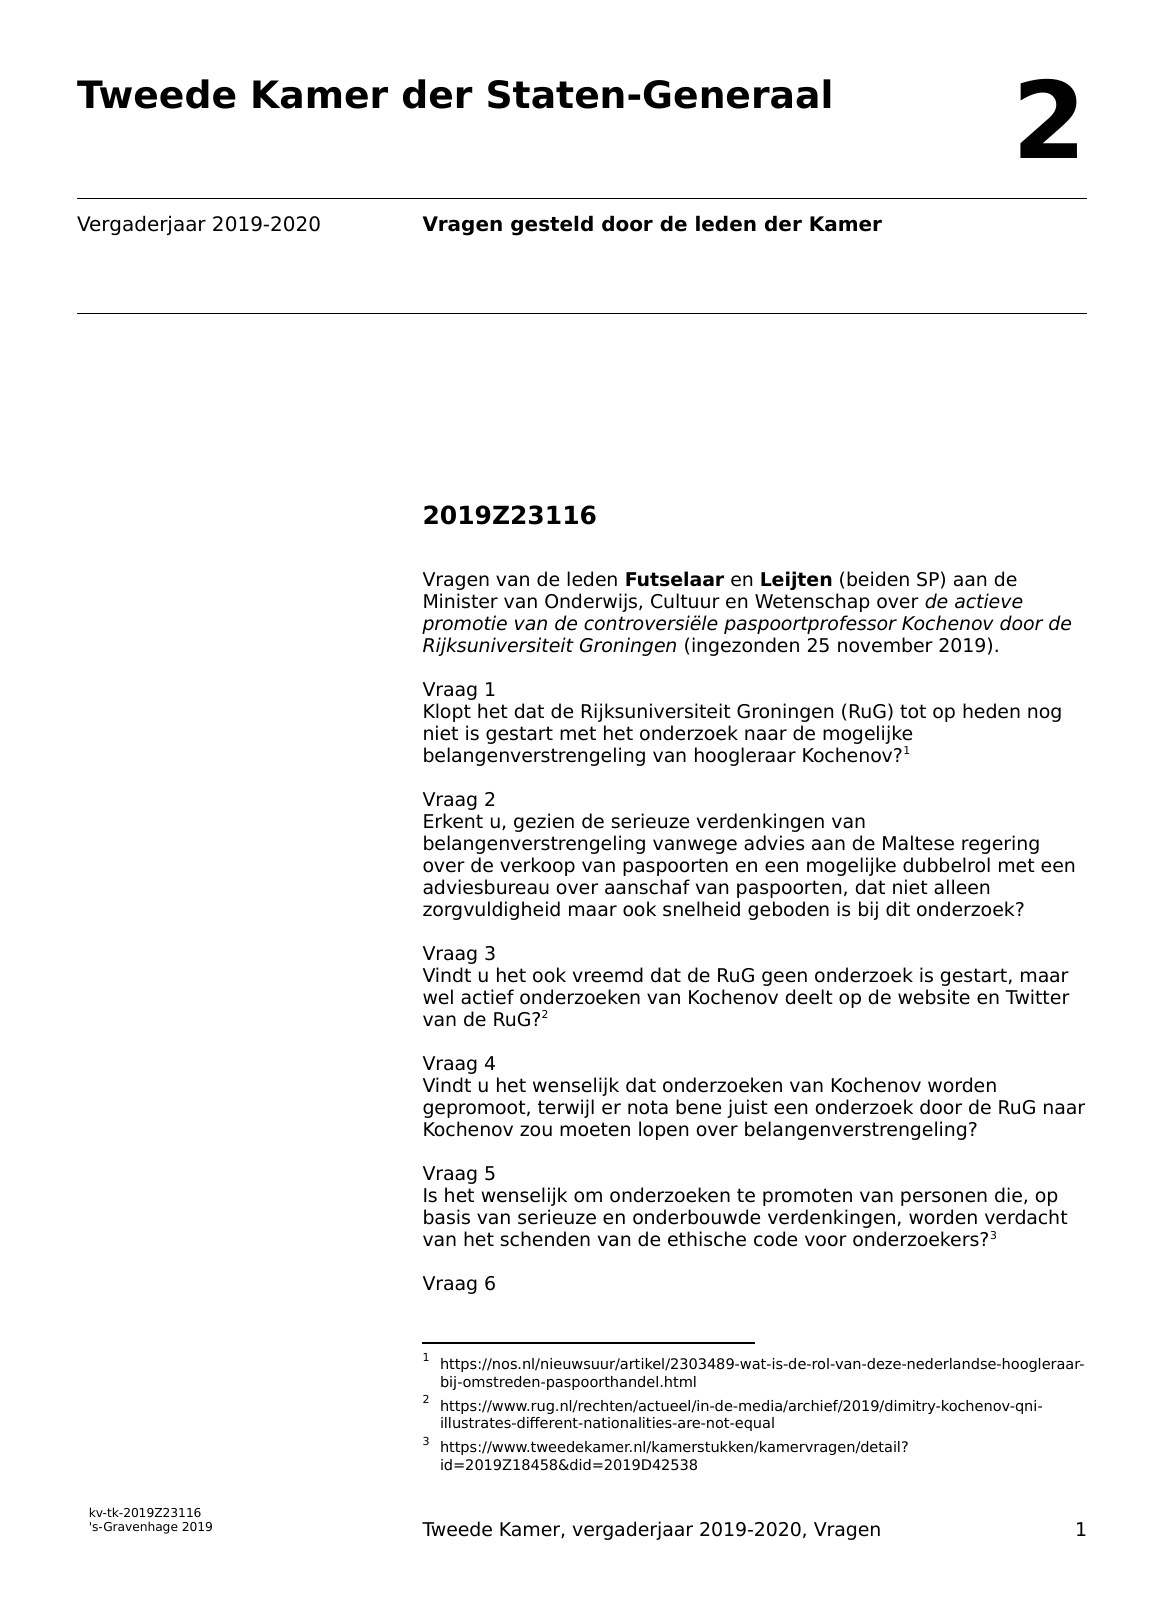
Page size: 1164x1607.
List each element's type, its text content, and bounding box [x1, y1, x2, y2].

text 's-Gravenhage 2019 [88, 1520, 323, 1534]
text Vraag 2 [422, 789, 1087, 811]
text Vraag 4 [422, 1053, 1087, 1075]
text Vraag 1 [422, 679, 1087, 701]
text Vraag 6 [422, 1273, 1087, 1295]
text https://www.rug.nl/rechten/actueel/in-de-media/archief/2019/dimitry-kochenov-qni-illustrates-different-nationalities-are-not-equal [422, 1393, 1087, 1432]
text Vindt u het wenselijk dat onderzoeken van Kochenov worden gepromoot, terwijl er nota bene juist een onderzoek door de RuG naar Kochenov zou moeten lopen over belangenverstrengeling? [422, 1075, 1087, 1141]
text kv-tk-2019Z23116 [88, 1506, 323, 1520]
text Vragen van de leden Futselaar en Leijten (beiden SP) aan de Minister van Onderwijs, Cultuur en Wetenschap over de actieve promotie van de controversiële paspoortprofessor Kochenov door de Rijksuniversiteit Groningen (ingezonden 25 november 2019). [422, 569, 1087, 657]
text Erkent u, gezien de serieuze verdenkingen van belangenverstrengeling vanwege advies aan de Maltese regering over de verkoop van paspoorten en een mogelijke dubbelrol met een adviesbureau over aanschaf van paspoorten, dat niet alleen zorgvuldigheid maar ook snelheid geboden is bij dit onderzoek? [422, 811, 1087, 921]
table_header 2 [886, 59, 1087, 198]
text 2019Z23116 [422, 501, 1087, 531]
table_cell Vergaderjaar 2019-2020 [77, 199, 422, 313]
text https://nos.nl/nieuwsuur/artikel/2303489-wat-is-de-rol-van-deze-nederlandse-hoogleraar-bij-omstreden-paspoorthandel.html [422, 1352, 1087, 1391]
text Vraag 5 [422, 1163, 1087, 1185]
text Is het wenselijk om onderzoeken te promoten van personen die, op basis van serieuze en onderbouwde verdenkingen, worden verdacht van het schenden van de ethische code voor onderzoekers? [422, 1185, 1087, 1251]
text https://www.tweedekamer.nl/kamerstukken/kamervragen/detail?id=2019Z18458&did=2019D42538 [422, 1435, 1087, 1474]
text Klopt het dat de Rijksuniversiteit Groningen (RuG) tot op heden nog niet is gestart met het onderzoek naar de mogelijke belangenverstrengeling van hoogleraar Kochenov? [422, 701, 1087, 767]
table_cell Vragen gesteld door de leden der Kamer [422, 199, 1087, 313]
text Vraag 3 [422, 943, 1087, 965]
text Vindt u het ook vreemd dat de RuG geen onderzoek is gestart, maar wel actief onderzoeken van Kochenov deelt op de website en Twitter van de RuG? [422, 965, 1087, 1031]
table_header Tweede Kamer der Staten-Generaal [77, 59, 886, 198]
